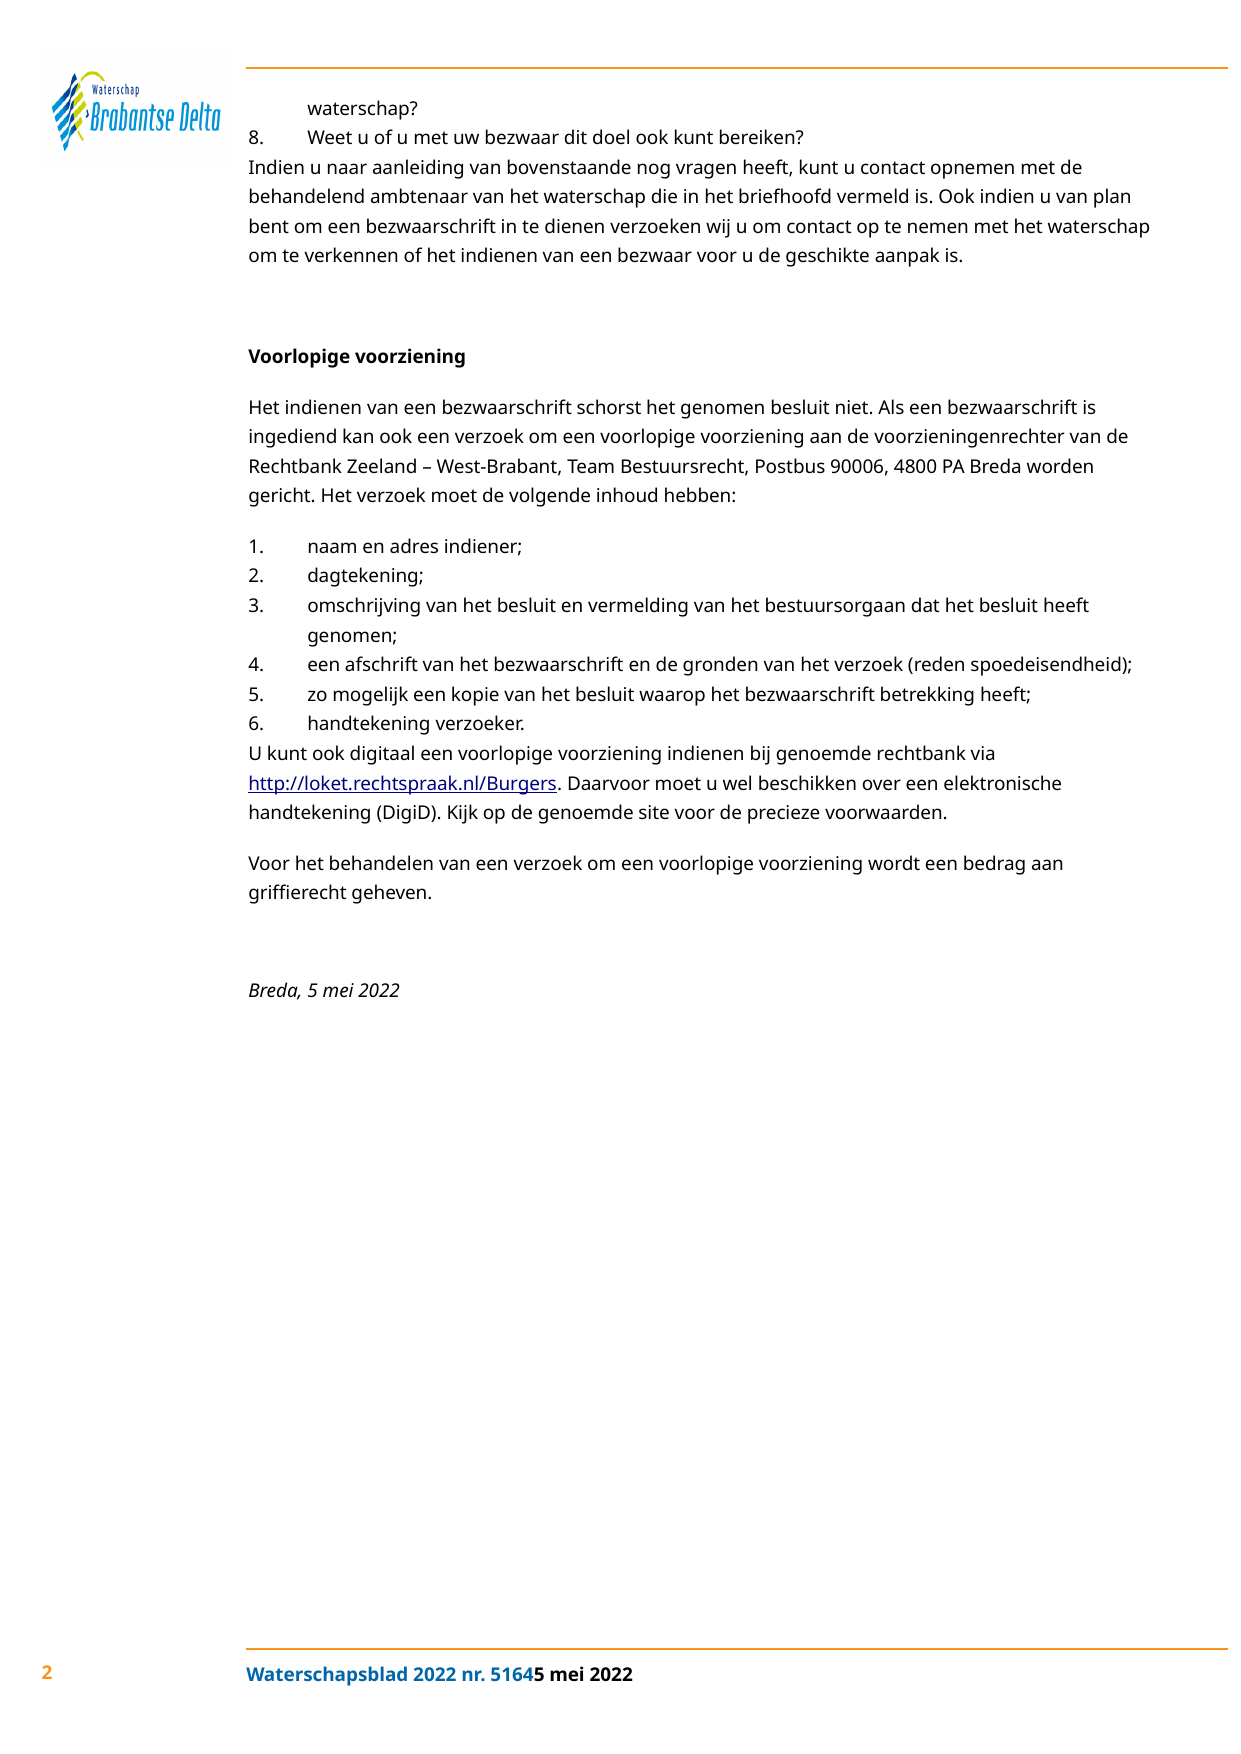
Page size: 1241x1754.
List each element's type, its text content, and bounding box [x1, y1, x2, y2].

text Indien u naar aanleiding van bovenstaande nog vragen heeft, kunt u contact opnemen met de behandelend ambtenaar van het waterschap die in het briefhoofd vermeld is. Ook indien u van plan bent om een bezwaarschrift in te dienen verzoeken wij u om contact op te nemen met het waterschap om te verkennen of het indienen van een bezwaar voor u de geschikte aanpak is. [248, 154, 1152, 268]
list zo mogelijk een kopie van het besluit waarop het bezwaarschrift betrekking heeft; [248, 681, 1152, 707]
picture [41, 47, 231, 172]
list een afschrift van het bezwaarschrift en de gronden van het verzoek (reden spoedeisendheid); [248, 651, 1152, 677]
list Weet u of u met uw bezwaar dit doel ook kunt bereiken? [248, 124, 1152, 150]
list handtekening verzoeker. [248, 711, 1152, 736]
list naam en adres indiener; [248, 533, 1152, 559]
text Voor het behandelen van een verzoek om een voorlopige voorziening wordt een bedrag aan griffierecht geheven. [248, 850, 1152, 905]
list omschrijving van het besluit en vermelding van het bestuursorgaan dat het besluit heeft genomen; [248, 592, 1152, 648]
text Breda, 5 mei 2022 [248, 978, 1152, 1003]
list waterschap? [248, 95, 1152, 121]
text U kunt ook digitaal een voorlopige voorziening indienen bij genoemde rechtbank via http://loket.rechtspraak.nl/Burgers. Daarvoor moet u wel beschikken over een elektronische handtekening (DigiD). Kijk op de genoemde site voor de precieze voorwaarden. [248, 740, 1152, 825]
list dagtekening; [248, 563, 1152, 588]
text Het indienen van een bezwaarschrift schorst het genomen besluit niet. Als een bezwaarschrift is ingediend kan ook een verzoek om een voorlopige voorziening aan de voorzieningenrechter van de Rechtbank Zeeland – West-Brabant, Team Bestuursrecht, Postbus 90006, 4800 PA Breda worden gericht. Het verzoek moet de volgende inhoud hebben: [248, 394, 1152, 508]
text Voorlopige voorziening [248, 343, 1152, 369]
